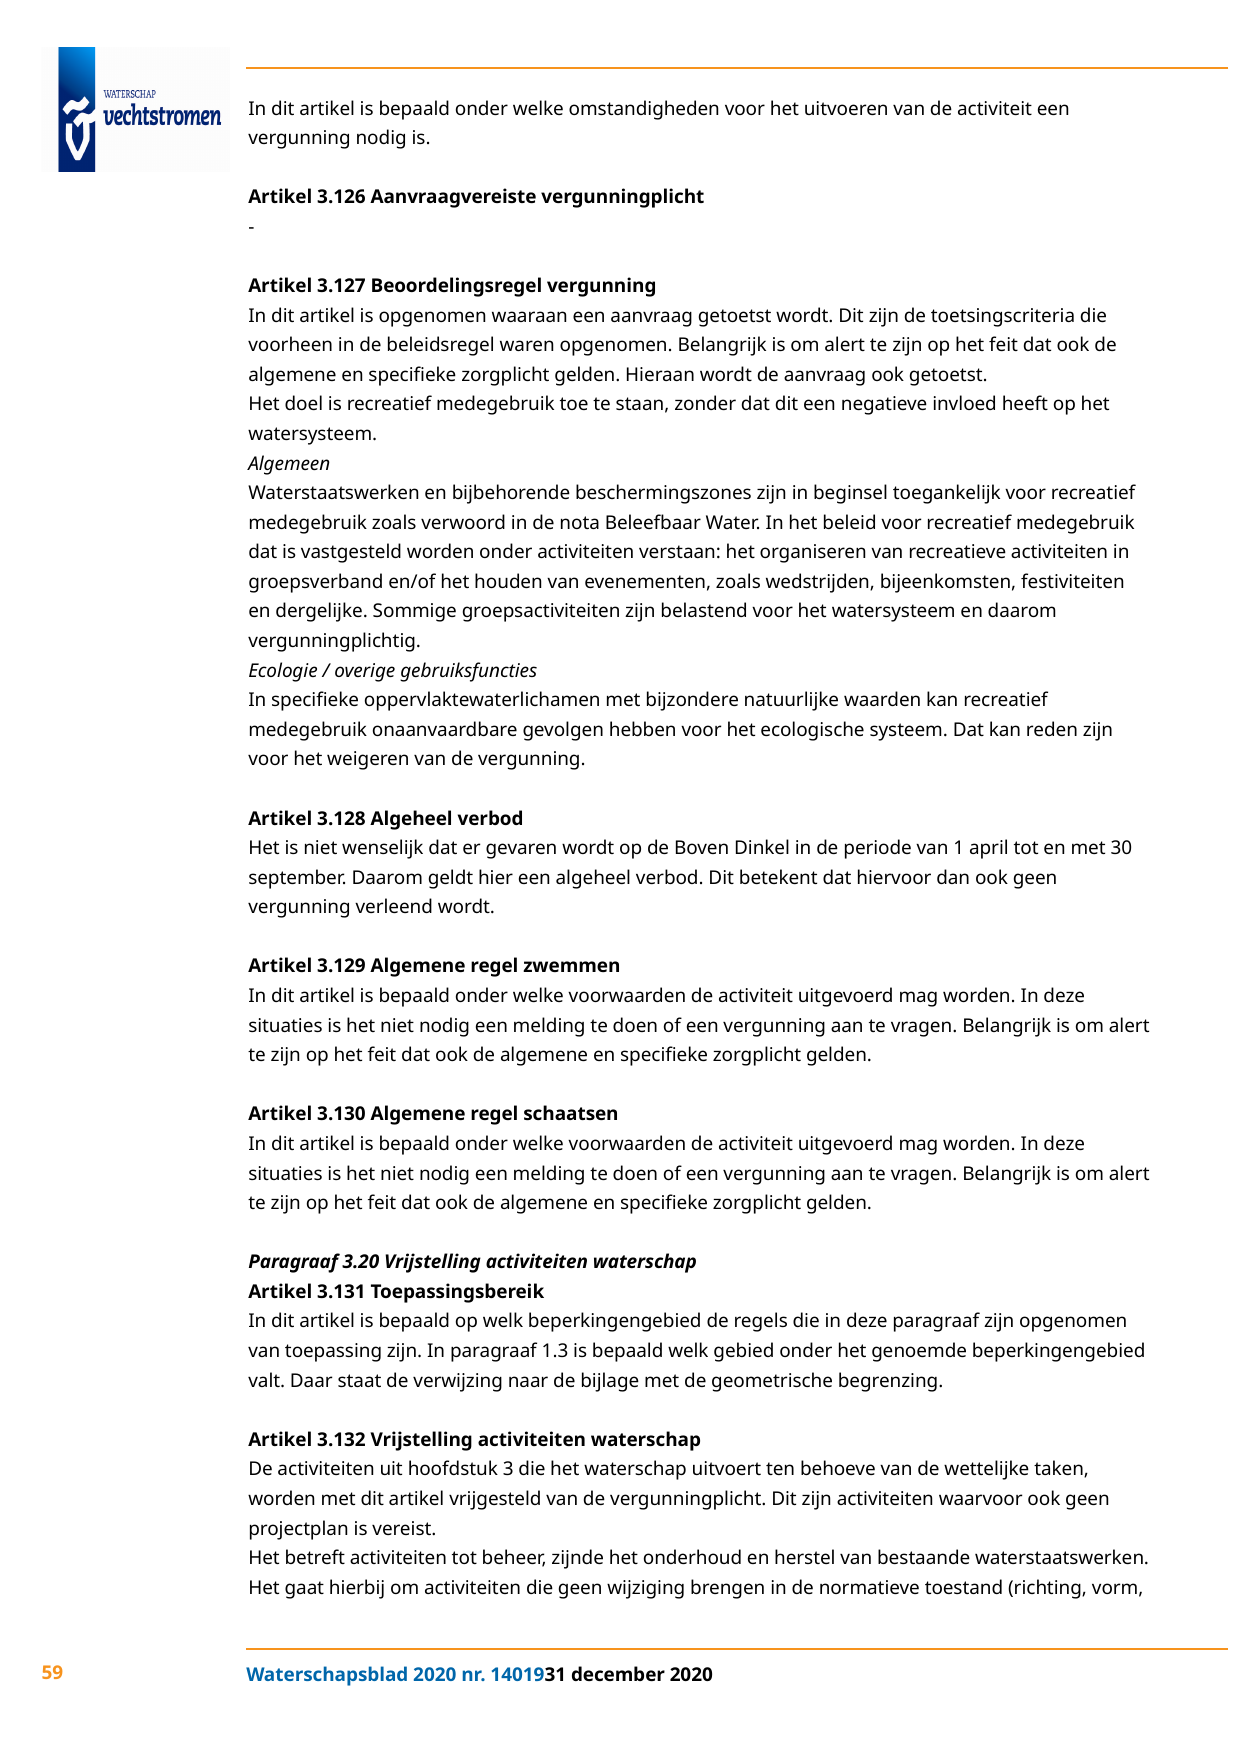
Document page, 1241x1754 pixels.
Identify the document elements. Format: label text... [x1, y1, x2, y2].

text Artikel 3.132 Vrijstelling activiteiten waterschap [248, 1426, 1152, 1452]
text In dit artikel is bepaald op welk beperkingengebied de regels die in deze paragraaf zijn opgenomen van toepassing zijn. In paragraaf 1.3 is bepaald welk gebied onder het genoemde beperkingengebied valt. Daar staat de verwijzing naar de bijlage met de geometrische begrenzing. [248, 1308, 1152, 1393]
text In dit artikel is bepaald onder welke omstandigheden voor het uitvoeren van de activiteit een vergunning nodig is. [248, 95, 1152, 150]
text Waterstaatswerken en bijbehorende beschermingszones zijn in beginsel toegankelijk voor recreatief medegebruik zoals verwoord in de nota Beleefbaar Water. In het beleid voor recreatief medegebruik dat is vastgesteld worden onder activiteiten verstaan: het organiseren van recreatieve activiteiten in groepsverband en/of het houden van evenementen, zoals wedstrijden, bijeenkomsten, festiviteiten en dergelijke. Sommige groepsactiviteiten zijn belastend voor het watersysteem en daarom vergunningplichtig. [248, 479, 1152, 653]
text Artikel 3.129 Algemene regel zwemmen [248, 953, 1152, 978]
text Algemeen [248, 450, 1152, 476]
text Artikel 3.130 Algemene regel schaatsen [248, 1101, 1152, 1126]
text Artikel 3.127 Beoordelingsregel vergunning [248, 272, 1152, 298]
text Paragraaf 3.20 Vrijstelling activiteiten waterschap [248, 1248, 1152, 1274]
text In dit artikel is bepaald onder welke voorwaarden de activiteit uitgevoerd mag worden. In deze situaties is het niet nodig een melding te doen of een vergunning aan te vragen. Belangrijk is om alert te zijn op het feit dat ook de algemene en specifieke zorgplicht gelden. [248, 982, 1152, 1067]
text - [248, 213, 1152, 239]
picture [41, 47, 231, 172]
text In specifieke oppervlaktewaterlichamen met bijzondere natuurlijke waarden kan recreatief medegebruik onaanvaardbare gevolgen hebben voor het ecologische systeem. Dat kan reden zijn voor het weigeren van de vergunning. [248, 686, 1152, 771]
text Artikel 3.126 Aanvraagvereiste vergunningplicht [248, 183, 1152, 209]
text Het is niet wenselijk dat er gevaren wordt op de Boven Dinkel in de periode van 1 april tot en met 30 september. Daarom geldt hier een algeheel verbod. Dit betekent dat hiervoor dan ook geen vergunning verleend wordt. [248, 834, 1152, 919]
text Artikel 3.131 Toepassingsbereik [248, 1278, 1152, 1304]
text Het doel is recreatief medegebruik toe te staan, zonder dat dit een negatieve invloed heeft op het watersysteem. [248, 391, 1152, 446]
text Ecologie / overige gebruiksfuncties [248, 657, 1152, 683]
text Het betreft activiteiten tot beheer, zijnde het onderhoud en herstel van bestaande waterstaatswerken. Het gaat hierbij om activiteiten die geen wijziging brengen in de normatieve toestand (richting, vorm, [248, 1544, 1152, 1600]
text Artikel 3.128 Algeheel verbod [248, 805, 1152, 831]
text In dit artikel is opgenomen waaraan een aanvraag getoetst wordt. Dit zijn de toetsingscriteria die voorheen in de beleidsregel waren opgenomen. Belangrijk is om alert te zijn op het feit dat ook de algemene en specifieke zorgplicht gelden. Hieraan wordt de aanvraag ook getoetst. [248, 302, 1152, 387]
text In dit artikel is bepaald onder welke voorwaarden de activiteit uitgevoerd mag worden. In deze situaties is het niet nodig een melding te doen of een vergunning aan te vragen. Belangrijk is om alert te zijn op het feit dat ook de algemene en specifieke zorgplicht gelden. [248, 1130, 1152, 1215]
text De activiteiten uit hoofdstuk 3 die het waterschap uitvoert ten behoeve van de wettelijke taken, worden met dit artikel vrijgesteld van de vergunningplicht. Dit zijn activiteiten waarvoor ook geen projectplan is vereist. [248, 1456, 1152, 1541]
